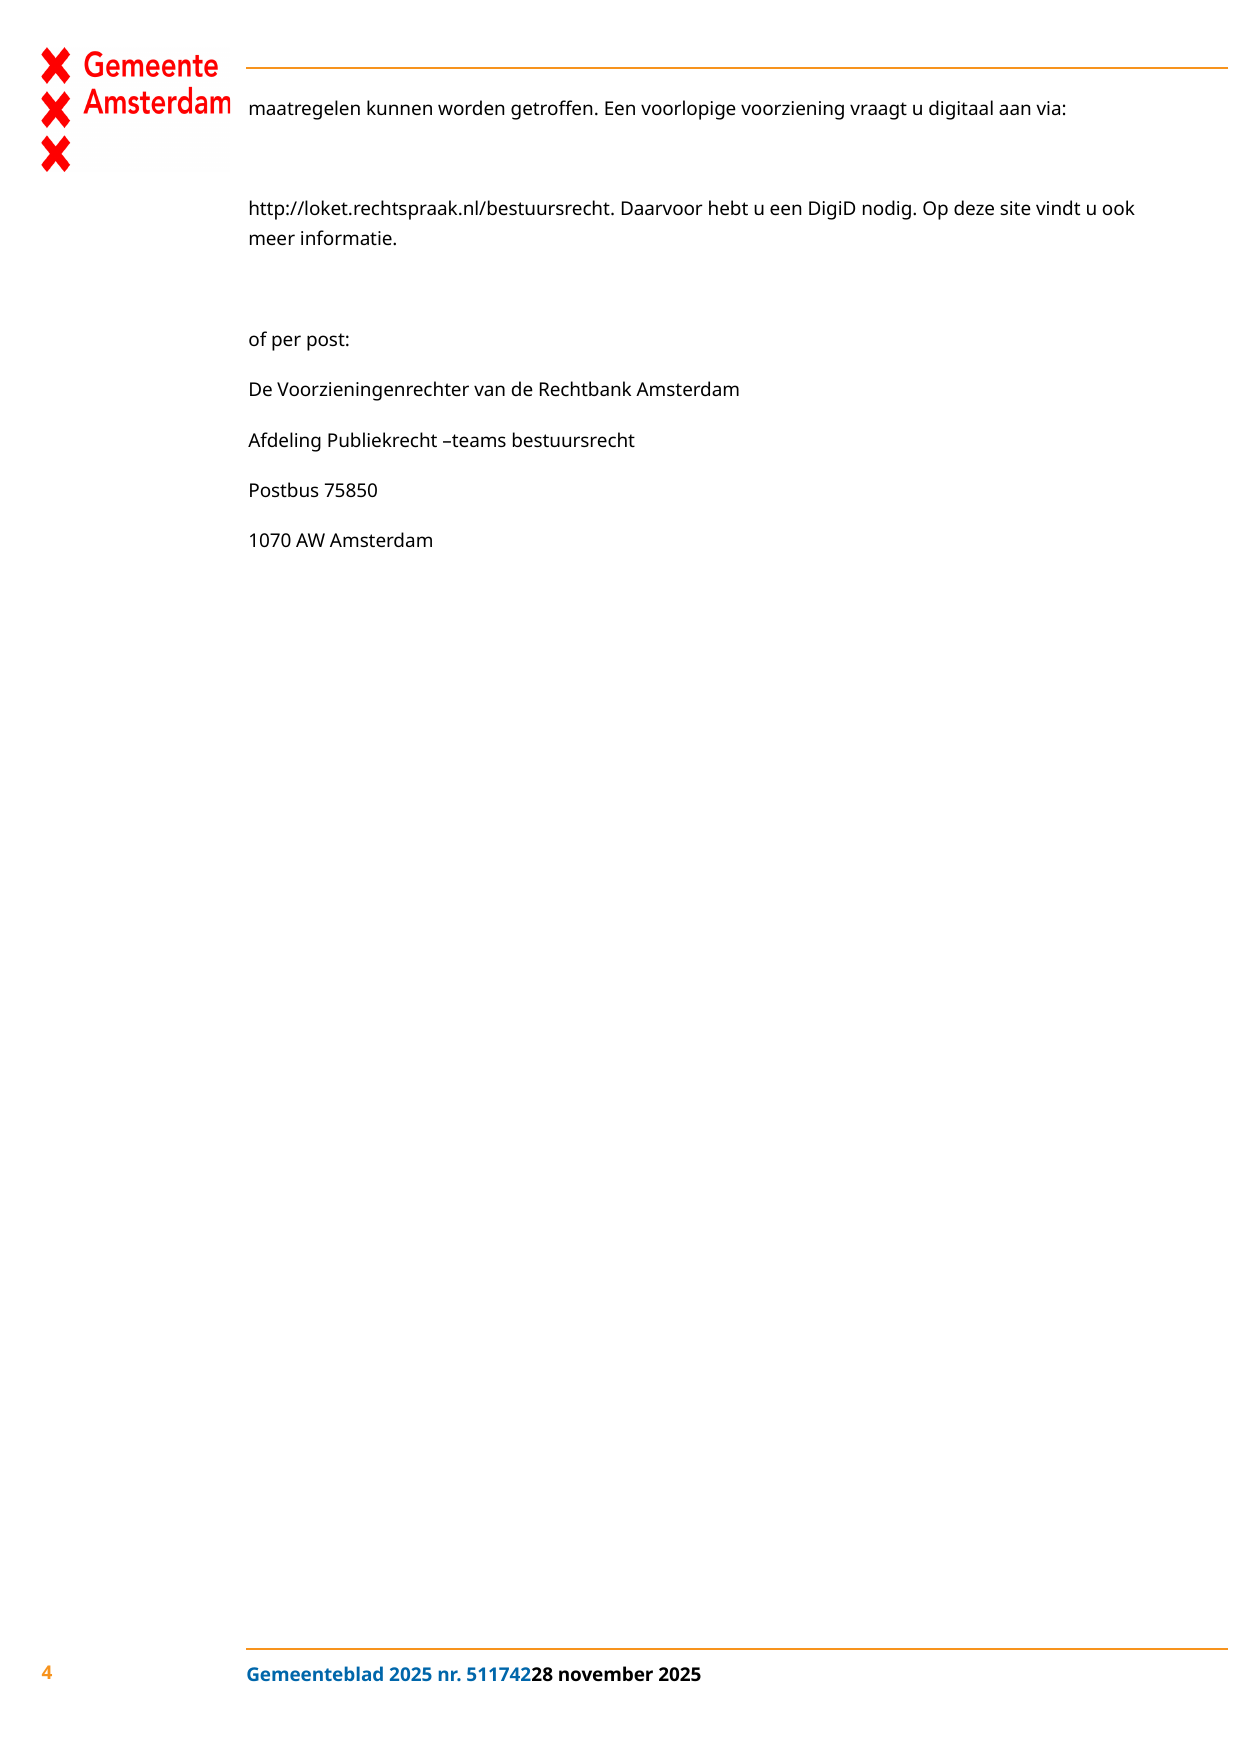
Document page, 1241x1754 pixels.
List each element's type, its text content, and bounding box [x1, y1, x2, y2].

text maatregelen kunnen worden getroffen. Een voorlopige voorziening vraagt u digitaal aan via: [248, 95, 1152, 121]
picture [41, 47, 231, 172]
text 1070 AW Amsterdam [248, 528, 1152, 553]
text De Voorzieningenrechter van de Rechtbank Amsterdam [248, 376, 1152, 402]
text of per post: [248, 326, 1152, 352]
text http://loket.rechtspraak.nl/bestuursrecht. Daarvoor hebt u een DigiD nodig. Op deze site vindt u ook meer informatie. [248, 196, 1152, 251]
text Postbus 75850 [248, 477, 1152, 503]
text Afdeling Publiekrecht –teams bestuursrecht [248, 427, 1152, 453]
